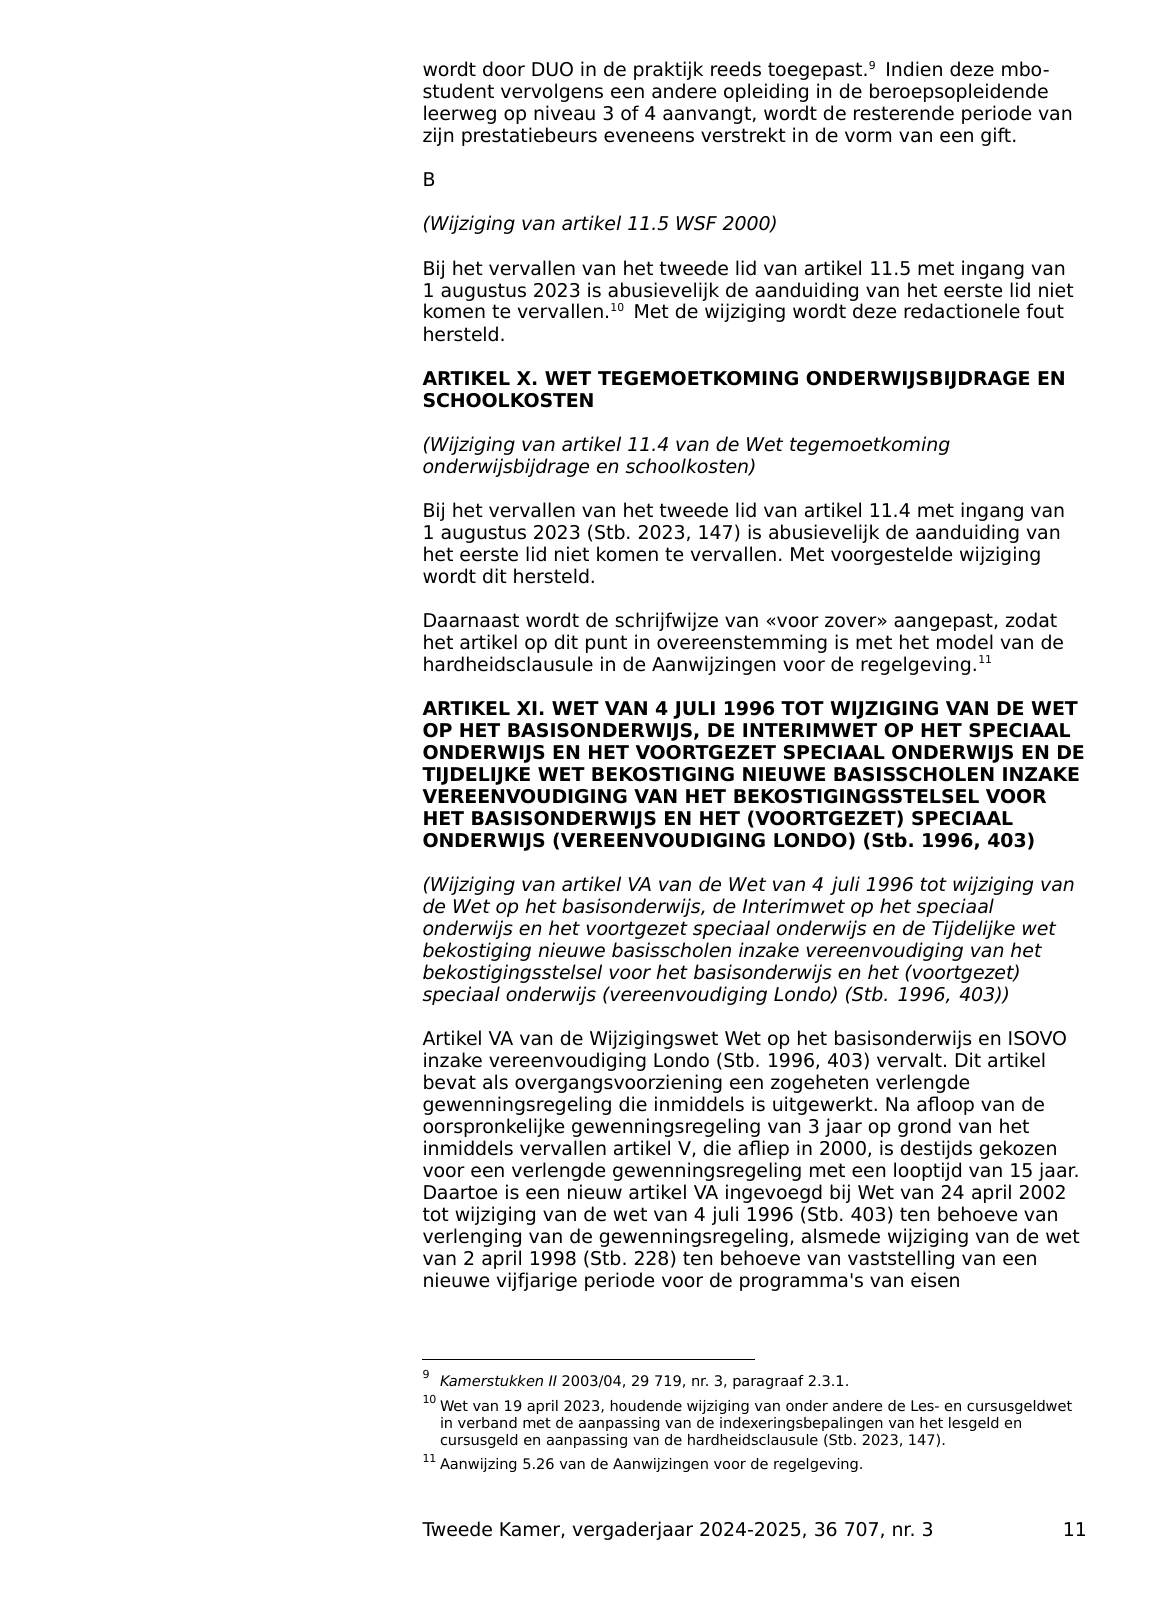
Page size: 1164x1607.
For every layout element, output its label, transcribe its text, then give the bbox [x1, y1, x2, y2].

text wordt door DUO in de praktijk reeds toegepast. Indien deze mbo-student vervolgens een andere opleiding in de beroepsopleidende leerweg op niveau 3 of 4 aanvangt, wordt de resterende periode van zijn prestatiebeurs eveneens verstrekt in de vorm van een gift. [422, 59, 1087, 147]
subtitle B [422, 169, 1087, 191]
text Bij het vervallen van het tweede lid van artikel 11.4 met ingang van 1 augustus 2023 (Stb. 2023, 147) is abusievelijk de aanduiding van het eerste lid niet komen te vervallen. Met voorgestelde wijziging wordt dit hersteld. [422, 500, 1087, 588]
text (Wijziging van artikel VA van de Wet van 4 juli 1996 tot wijziging van de Wet op het basisonderwijs, de Interimwet op het speciaal onderwijs en het voortgezet speciaal onderwijs en de Tijdelijke wet bekostiging nieuwe basisscholen inzake vereenvoudiging van het bekostigingsstelsel voor het basisonderwijs en het (voortgezet) speciaal onderwijs (vereenvoudiging Londo) (Stb. 1996, 403)) [422, 874, 1087, 1006]
text Wet van 19 april 2023, houdende wijziging van onder andere de Les- en cursusgeldwet in verband met de aanpassing van de indexeringsbepalingen van het lesgeld en cursusgeld en aanpassing van de hardheidsclausule (Stb. 2023, 147). [422, 1393, 1087, 1449]
text (Wijziging van artikel 11.4 van de Wet tegemoetkoming onderwijsbijdrage en schoolkosten) [422, 434, 1087, 478]
subtitle ARTIKEL X. WET TEGEMOETKOMING ONDERWIJSBIJDRAGE EN SCHOOLKOSTEN [422, 368, 1087, 412]
text Daarnaast wordt de schrijfwijze van «voor zover» aangepast, zodat het artikel op dit punt in overeenstemming is met het model van de hardheidsclausule in de Aanwijzingen voor de regelgeving. [422, 610, 1087, 676]
text Kamerstukken II 2003/04, 29 719, nr. 3, paragraaf 2.3.1. [422, 1368, 1087, 1391]
subtitle ARTIKEL XI. WET VAN 4 JULI 1996 TOT WIJZIGING VAN DE WET OP HET BASISONDERWIJS, DE INTERIMWET OP HET SPECIAAL ONDERWIJS EN HET VOORTGEZET SPECIAAL ONDERWIJS EN DE TIJDELIJKE WET BEKOSTIGING NIEUWE BASISSCHOLEN INZAKE VEREENVOUDIGING VAN HET BEKOSTIGINGSSTELSEL VOOR HET BASISONDERWIJS EN HET (VOORTGEZET) SPECIAAL ONDERWIJS (VEREENVOUDIGING LONDO) (Stb. 1996, 403) [422, 698, 1087, 852]
text Artikel VA van de Wijzigingswet Wet op het basisonderwijs en ISOVO inzake vereenvoudiging Londo (Stb. 1996, 403) vervalt. Dit artikel bevat als overgangsvoorziening een zogeheten verlengde gewenningsregeling die inmiddels is uitgewerkt. Na afloop van de oorspronkelijke gewenningsregeling van 3 jaar op grond van het inmiddels vervallen artikel V, die afliep in 2000, is destijds gekozen voor een verlengde gewenningsregeling met een looptijd van 15 jaar. Daartoe is een nieuw artikel VA ingevoegd bij Wet van 24 april 2002 tot wijziging van de wet van 4 juli 1996 (Stb. 403) ten behoeve van verlenging van de gewenningsregeling, alsmede wijziging van de wet van 2 april 1998 (Stb. 228) ten behoeve van vaststelling van een nieuwe vijfjarige periode voor de programma's van eisen [422, 1028, 1087, 1292]
text (Wijziging van artikel 11.5 WSF 2000) [422, 213, 1087, 235]
text Aanwijzing 5.26 van de Aanwijzingen voor de regelgeving. [422, 1452, 1087, 1474]
text Bij het vervallen van het tweede lid van artikel 11.5 met ingang van 1 augustus 2023 is abusievelijk de aanduiding van het eerste lid niet komen te vervallen. Met de wijziging wordt deze redactionele fout hersteld. [422, 257, 1087, 345]
